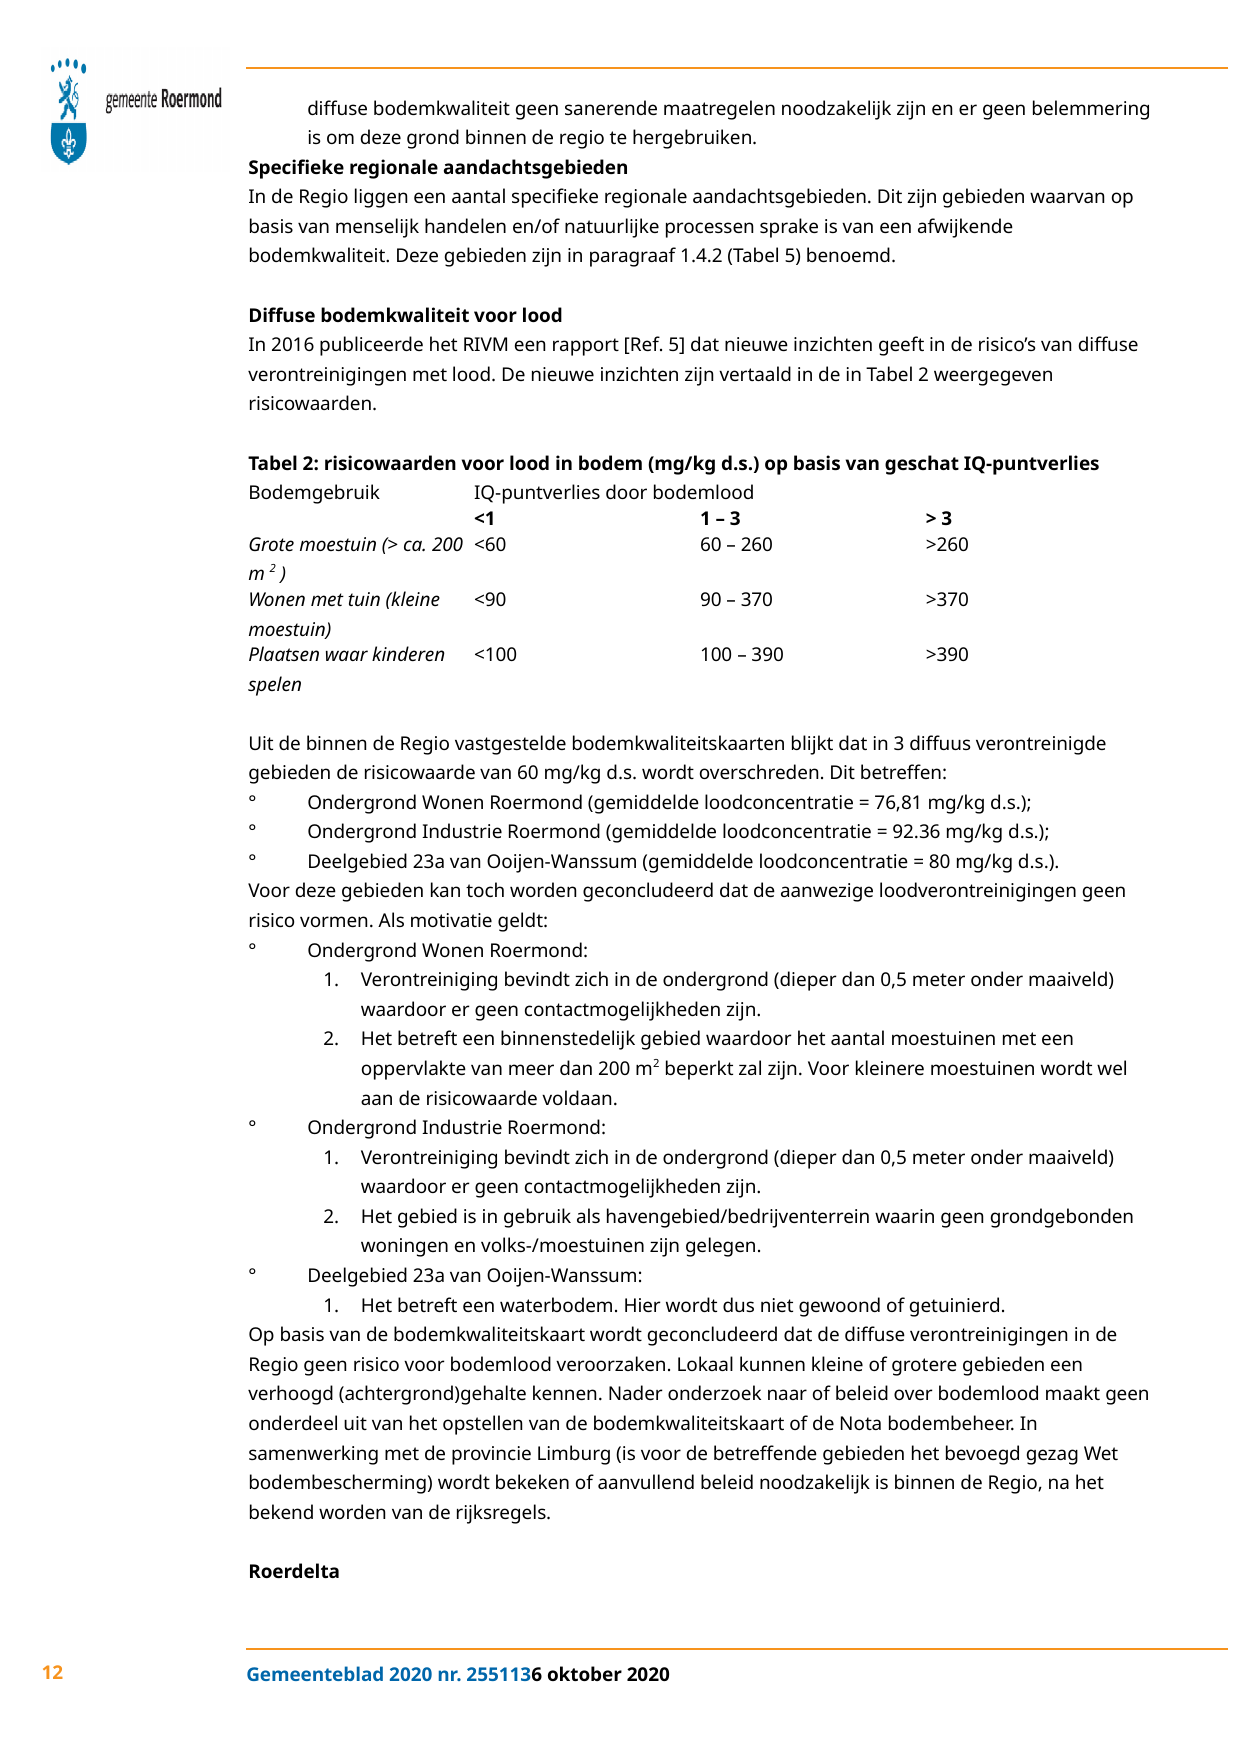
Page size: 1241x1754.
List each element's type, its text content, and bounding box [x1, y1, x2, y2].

list Deelgebied 23a van Ooijen-Wanssum (gemiddelde loodconcentratie = 80 mg/kg d.s.). [248, 848, 1152, 874]
text In 2016 publiceerde het RIVM een rapport [Ref. 5] dat nieuwe inzichten geeft in de risico’s van diffuse verontreinigingen met lood. De nieuwe inzichten zijn vertaald in de in Tabel 2 weergegeven risicowaarden. [248, 331, 1152, 416]
text Op basis van de bodemkwaliteitskaart wordt geconcludeerd dat de diffuse verontreinigingen in de Regio geen risico voor bodemlood veroorzaken. Lokaal kunnen kleine of grotere gebieden een verhoogd (achtergrond)gehalte kennen. Nader onderzoek naar of beleid over bodemlood maakt geen onderdeel uit van het opstellen van de bodemkwaliteitskaart of de Nota bodembeheer. In samenwerking met de provincie Limburg (is voor de betreffende gebieden het bevoegd gezag Wet bodembescherming) wordt bekeken of aanvullend beleid noodzakelijk is binnen de Regio, na het bekend worden van de rijksregels. [248, 1321, 1152, 1524]
table_header IQ-puntverlies door bodemlood [474, 480, 1152, 505]
list diffuse bodemkwaliteit geen sanerende maatregelen noodzakelijk zijn en er geen belemmering is om deze grond binnen de regio te hergebruiken. [248, 95, 1152, 150]
list Verontreiniging bevindt zich in de ondergrond (dieper dan 0,5 meter onder maaiveld) waardoor er geen contactmogelijkheden zijn. [323, 1144, 1152, 1199]
table_cell <1 [474, 505, 700, 531]
table_cell Wonen met tuin (kleine moestuin) [248, 586, 474, 642]
text In de Regio liggen een aantal specifieke regionale aandachtsgebieden. Dit zijn gebieden waarvan op basis van menselijk handelen en/of natuurlijke processen sprake is van een afwijkende bodemkwaliteit. Deze gebieden zijn in paragraaf 1.4.2 (Tabel 5) benoemd. [248, 183, 1152, 268]
table_cell Grote moestuin (> ca. 200 m 2 ) [248, 531, 474, 586]
picture [41, 47, 231, 172]
table_cell >370 [926, 586, 1152, 642]
text Tabel 2: risicowaarden voor lood in bodem (mg/kg d.s.) op basis van geschat IQ-puntverlies [248, 450, 1152, 476]
list Ondergrond Industrie Roermond: [248, 1114, 1152, 1140]
table_cell >260 [926, 531, 1152, 586]
list Het betreft een waterbodem. Hier wordt dus niet gewoond of getuinierd. [323, 1292, 1152, 1317]
list Deelgebied 23a van Ooijen-Wanssum: [248, 1262, 1152, 1288]
table_cell 90 – 370 [700, 586, 926, 642]
text Uit de binnen de Regio vastgestelde bodemkwaliteitskaarten blijkt dat in 3 diffuus verontreinigde gebieden de risicowaarde van 60 mg/kg d.s. wordt overschreden. Dit betreffen: [248, 730, 1152, 785]
list Ondergrond Wonen Roermond (gemiddelde loodconcentratie = 76,81 mg/kg d.s.); [248, 789, 1152, 814]
list Verontreiniging bevindt zich in de ondergrond (dieper dan 0,5 meter onder maaiveld) waardoor er geen contactmogelijkheden zijn. [323, 966, 1152, 1022]
text Voor deze gebieden kan toch worden geconcludeerd dat de aanwezige loodverontreinigingen geen risico vormen. Als motivatie geldt: [248, 878, 1152, 933]
table_header Bodemgebruik [248, 480, 474, 531]
table_cell <100 [474, 642, 700, 697]
text Diffuse bodemkwaliteit voor lood [248, 302, 1152, 328]
table_cell > 3 [926, 505, 1152, 531]
table_cell Plaatsen waar kinderen spelen [248, 642, 474, 697]
table_cell 60 – 260 [700, 531, 926, 586]
list Ondergrond Wonen Roermond: [248, 937, 1152, 962]
table_cell 100 – 390 [700, 642, 926, 697]
table_cell <90 [474, 586, 700, 642]
list Het gebied is in gebruik als havengebied/bedrijventerrein waarin geen grondgebonden woningen en volks-/moestuinen zijn gelegen. [323, 1203, 1152, 1258]
table_cell 1 – 3 [700, 505, 926, 531]
table_cell >390 [926, 642, 1152, 697]
text Roerdelta [248, 1558, 1152, 1584]
list Het betreft een binnenstedelijk gebied waardoor het aantal moestuinen met een oppervlakte van meer dan 200 m2 beperkt zal zijn. Voor kleinere moestuinen wordt wel aan de risicowaarde voldaan. [323, 1026, 1152, 1110]
text Specifieke regionale aandachtsgebieden [248, 154, 1152, 180]
table_cell <60 [474, 531, 700, 586]
list Ondergrond Industrie Roermond (gemiddelde loodconcentratie = 92.36 mg/kg d.s.); [248, 818, 1152, 844]
